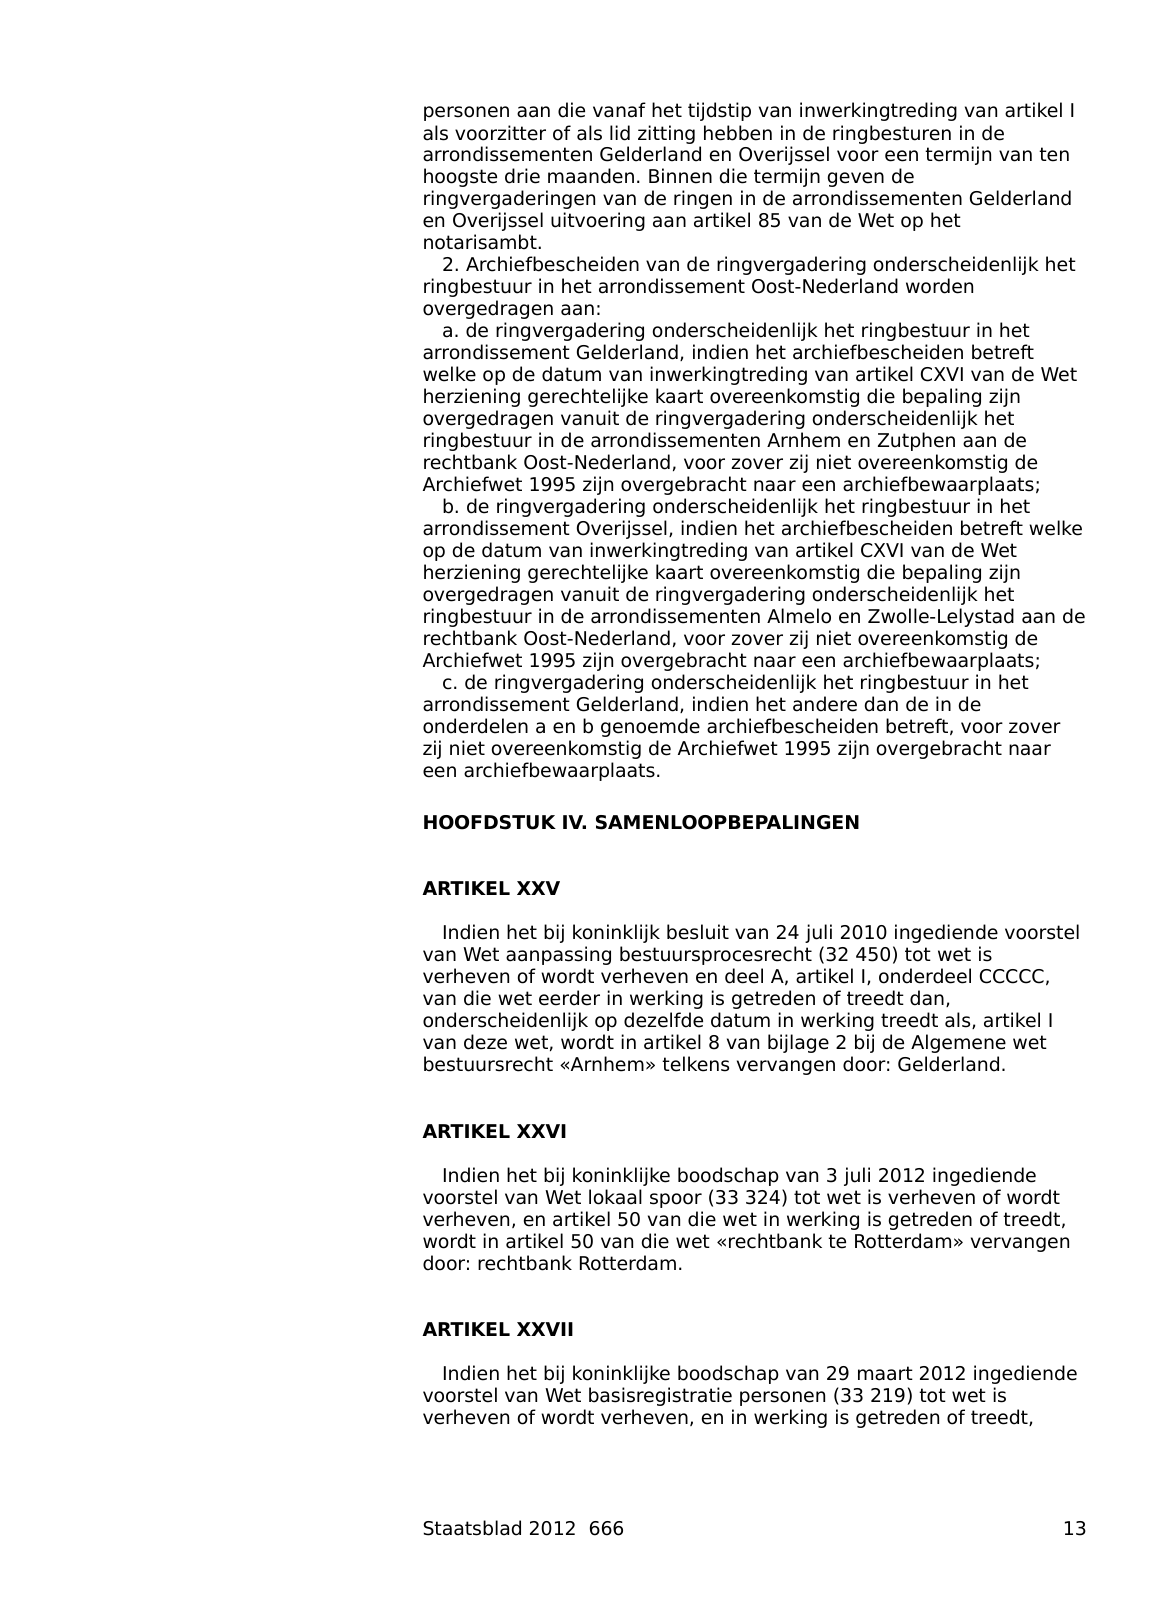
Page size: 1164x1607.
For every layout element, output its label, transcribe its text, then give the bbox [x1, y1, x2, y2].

subtitle HOOFDSTUK IV. SAMENLOOPBEPALINGEN [422, 812, 1087, 834]
text c. de ringvergadering onderscheidenlijk het ringbestuur in het arrondissement Gelderland, indien het andere dan de in de onderdelen a en b genoemde archiefbescheiden betreft, voor zover zij niet overeenkomstig de Archiefwet 1995 zijn overgebracht naar een archiefbewaarplaats. [422, 672, 1087, 782]
subtitle ARTIKEL XXVI [422, 1121, 1087, 1142]
text personen aan die vanaf het tijdstip van inwerkingtreding van artikel I als voorzitter of als lid zitting hebben in de ringbesturen in de arrondissementen Gelderland en Overijssel voor een termijn van ten hoogste drie maanden. Binnen die termijn geven de ringvergaderingen van de ringen in de arrondissementen Gelderland en Overijssel uitvoering aan artikel 85 van de Wet op het notarisambt. [422, 100, 1087, 254]
text Indien het bij koninklijke boodschap van 3 juli 2012 ingediende voorstel van Wet lokaal spoor (33 324) tot wet is verheven of wordt verheven, en artikel 50 van die wet in werking is getreden of treedt, wordt in artikel 50 van die wet «rechtbank te Rotterdam» vervangen door: rechtbank Rotterdam. [422, 1165, 1087, 1274]
text 2. Archiefbescheiden van de ringvergadering onderscheidenlijk het ringbestuur in het arrondissement Oost-Nederland worden overgedragen aan: [422, 254, 1087, 320]
subtitle ARTIKEL XXV [422, 878, 1087, 900]
subtitle ARTIKEL XXVII [422, 1319, 1087, 1341]
text a. de ringvergadering onderscheidenlijk het ringbestuur in het arrondissement Gelderland, indien het archiefbescheiden betreft welke op de datum van inwerkingtreding van artikel CXVI van de Wet herziening gerechtelijke kaart overeenkomstig die bepaling zijn overgedragen vanuit de ringvergadering onderscheidenlijk het ringbestuur in de arrondissementen Arnhem en Zutphen aan de rechtbank Oost-Nederland, voor zover zij niet overeenkomstig de Archiefwet 1995 zijn overgebracht naar een archiefbewaarplaats; [422, 320, 1087, 496]
text Indien het bij koninklijk besluit van 24 juli 2010 ingediende voorstel van Wet aanpassing bestuursprocesrecht (32 450) tot wet is verheven of wordt verheven en deel A, artikel I, onderdeel CCCCC, van die wet eerder in werking is getreden of treedt dan, onderscheidenlijk op dezelfde datum in werking treedt als, artikel I van deze wet, wordt in artikel 8 van bijlage 2 bij de Algemene wet bestuursrecht «Arnhem» telkens vervangen door: Gelderland. [422, 922, 1087, 1076]
text Indien het bij koninklijke boodschap van 29 maart 2012 ingediende voorstel van Wet basisregistratie personen (33 219) tot wet is verheven of wordt verheven, en in werking is getreden of treedt, [422, 1363, 1087, 1429]
text b. de ringvergadering onderscheidenlijk het ringbestuur in het arrondissement Overijssel, indien het archiefbescheiden betreft welke op de datum van inwerkingtreding van artikel CXVI van de Wet herziening gerechtelijke kaart overeenkomstig die bepaling zijn overgedragen vanuit de ringvergadering onderscheidenlijk het ringbestuur in de arrondissementen Almelo en Zwolle-Lelystad aan de rechtbank Oost-Nederland, voor zover zij niet overeenkomstig de Archiefwet 1995 zijn overgebracht naar een archiefbewaarplaats; [422, 496, 1087, 672]
